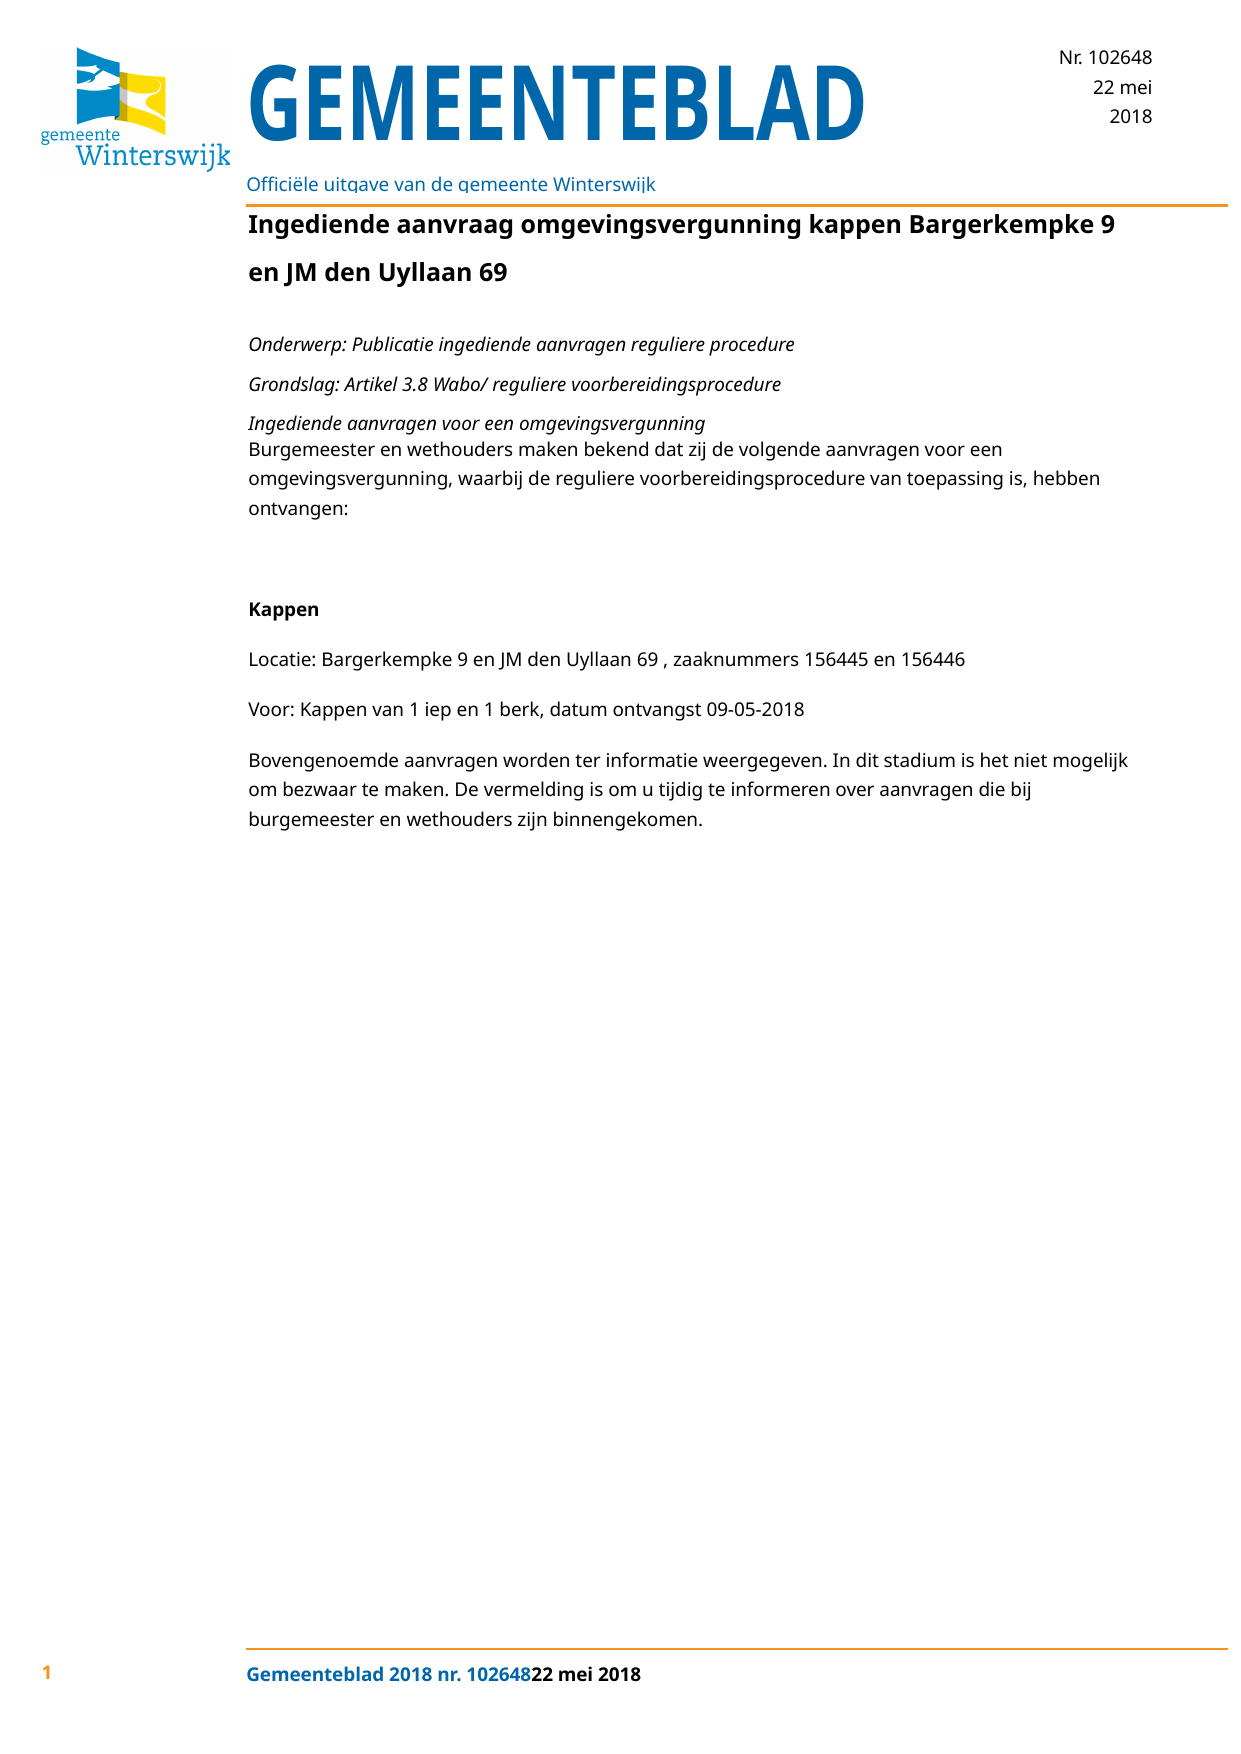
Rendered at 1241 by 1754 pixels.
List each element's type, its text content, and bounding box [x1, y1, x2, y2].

picture [225, 153, 231, 162]
picture [41, 47, 231, 172]
text Locatie: Bargerkempke 9 en JM den Uyllaan 69 , zaaknummers 156445 en 156446 [248, 646, 1152, 672]
text Bovengenoemde aanvragen worden ter informatie weergegeven. In dit stadium is het niet mogelijk om bezwaar te maken. De vermelding is om u tijdig te informeren over aanvragen die bij burgemeester en wethouders zijn binnengekomen. [248, 747, 1152, 832]
text Ingediende aanvragen voor een omgevingsvergunning [248, 410, 1152, 436]
text Burgemeester en wethouders maken bekend dat zij de volgende aanvragen voor een omgevingsvergunning, waarbij de reguliere voorbereidingsprocedure van toepassing is, hebben ontvangen: [248, 436, 1152, 521]
text Ingediende aanvraag omgevingsvergunning kappen Bargerkempke 9 en JM den Uyllaan 69 [248, 207, 1152, 288]
text Grondslag: Artikel 3.8 Wabo/ reguliere voorbereidingsprocedure [248, 371, 1152, 396]
text Kappen [248, 596, 1152, 621]
text Voor: Kappen van 1 iep en 1 berk, datum ontvangst 09-05-2018 [248, 697, 1152, 722]
text Onderwerp: Publicatie ingediende aanvragen reguliere procedure [248, 331, 1152, 357]
